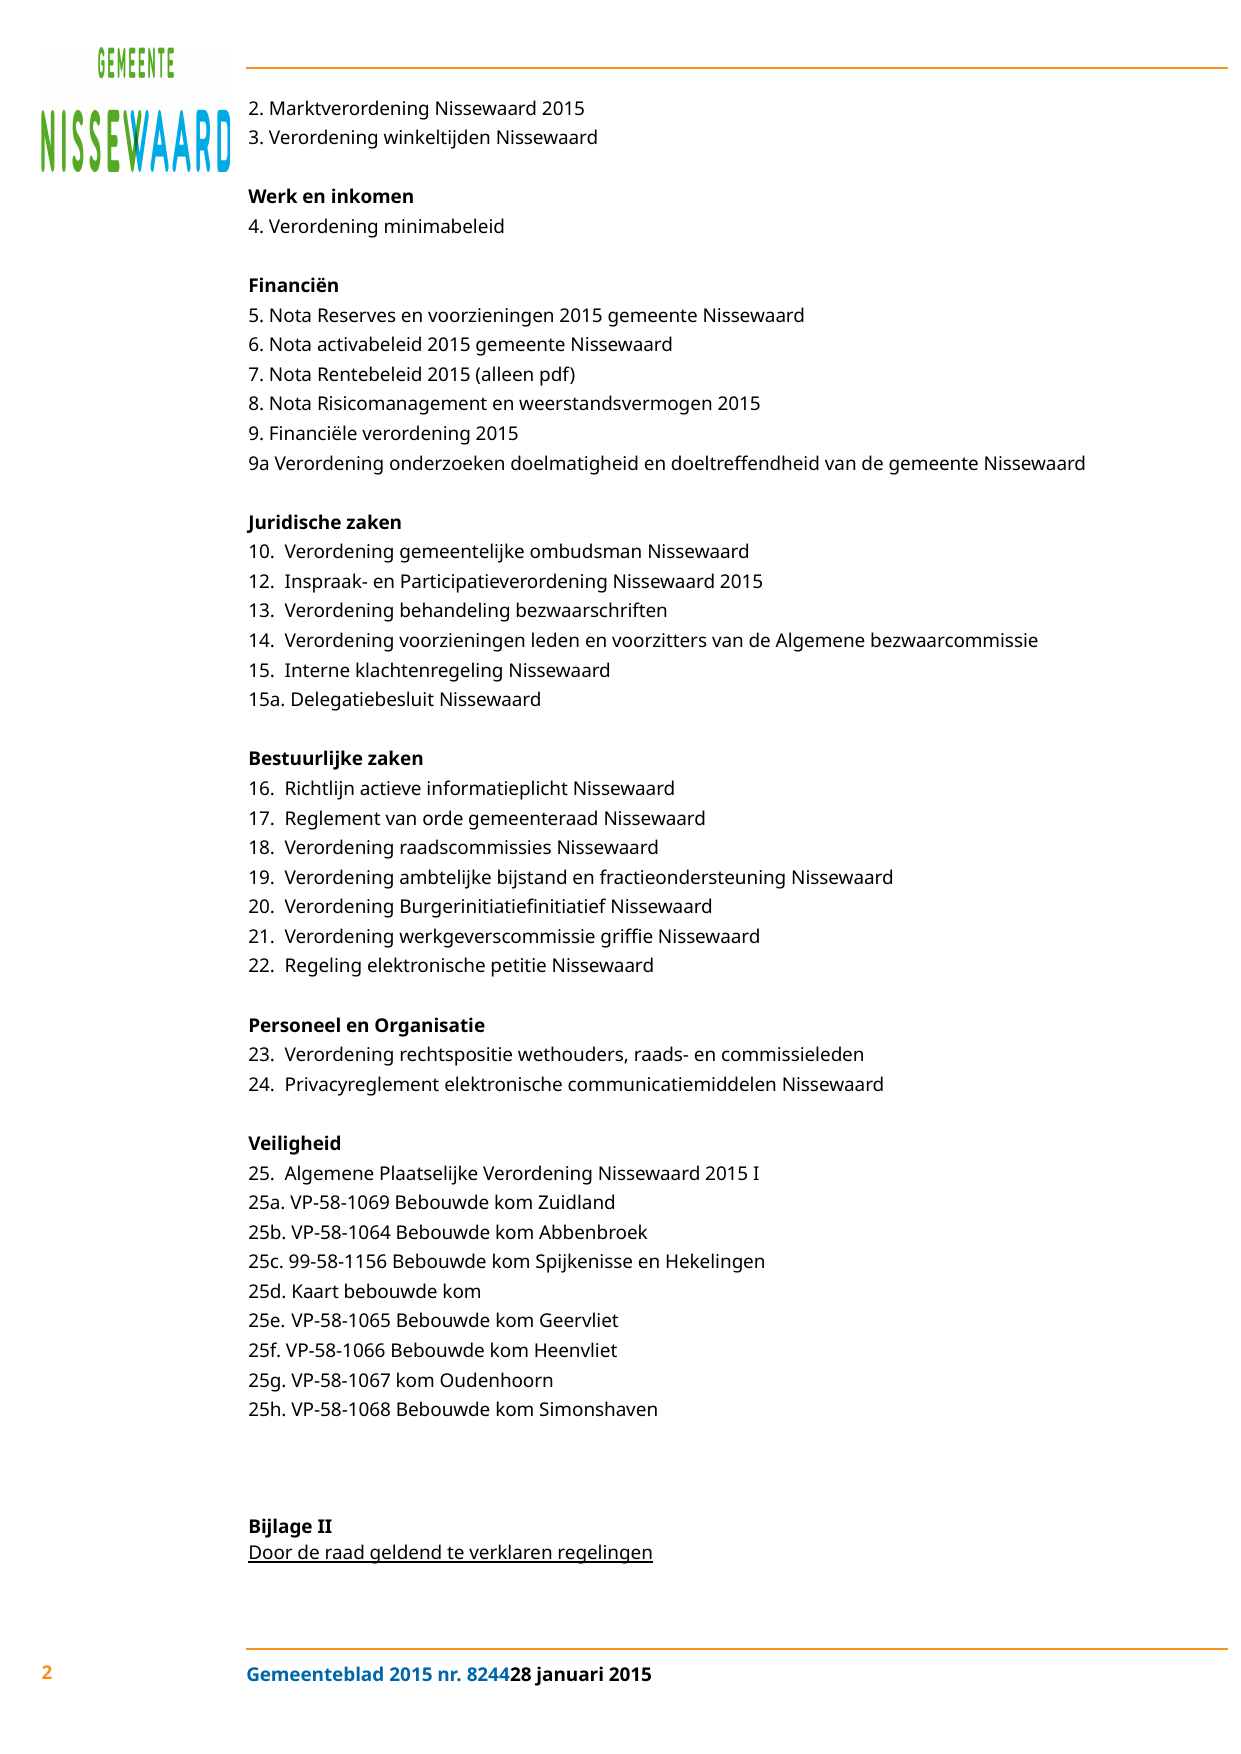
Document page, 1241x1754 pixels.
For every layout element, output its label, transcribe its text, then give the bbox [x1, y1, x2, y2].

text Personeel en Organisatie [248, 1012, 1152, 1038]
text 18. Verordening raadscommissies Nissewaard [248, 834, 1152, 860]
text 5. Nota Reserves en voorzieningen 2015 gemeente Nissewaard [248, 302, 1152, 328]
text 3. Verordening winkeltijden Nissewaard [248, 124, 1152, 150]
text 8. Nota Risicomanagement en weerstandsvermogen 2015 [248, 391, 1152, 416]
text 25a. VP-58-1069 Bebouwde kom Zuidland [248, 1189, 1152, 1215]
text 6. Nota activabeleid 2015 gemeente Nissewaard [248, 331, 1152, 357]
text 25h. VP-58-1068 Bebouwde kom Simonshaven [248, 1396, 1152, 1422]
text 10. Verordening gemeentelijke ombudsman Nissewaard [248, 538, 1152, 564]
text 25g. VP-58-1067 kom Oudenhoorn [248, 1367, 1152, 1393]
picture [201, 122, 206, 138]
text 17. Reglement van orde gemeenteraad Nissewaard [248, 805, 1152, 831]
text 25. Algemene Plaatselijke Verordening Nissewaard 2015 I [248, 1160, 1152, 1186]
text Werk en inkomen [248, 183, 1152, 209]
text 23. Verordening rechtspositie wethouders, raads- en commissieleden [248, 1041, 1152, 1067]
text Bestuurlijke zaken [248, 746, 1152, 771]
text 24. Privacyreglement elektronische communicatiemiddelen Nissewaard [248, 1071, 1152, 1097]
text Door de raad geldend te verklaren regelingen [248, 1539, 1152, 1565]
text 9a Verordening onderzoeken doelmatigheid en doeltreffendheid van de gemeente Nissewaard [248, 450, 1152, 476]
text 4. Verordening minimabeleid [248, 213, 1152, 239]
text 25e. VP-58-1065 Bebouwde kom Geervliet [248, 1308, 1152, 1333]
text Financiën [248, 272, 1152, 298]
text 19. Verordening ambtelijke bijstand en fractieondersteuning Nissewaard [248, 864, 1152, 890]
text 14. Verordening voorzieningen leden en voorzitters van de Algemene bezwaarcommissie [248, 627, 1152, 653]
text 15. Interne klachtenregeling Nissewaard [248, 657, 1152, 683]
text Juridische zaken [248, 509, 1152, 535]
text 9. Financiële verordening 2015 [248, 420, 1152, 446]
picture [154, 157, 165, 172]
text 12. Inspraak- en Participatieverordening Nissewaard 2015 [248, 568, 1152, 594]
text Veiligheid [248, 1130, 1152, 1156]
text 25d. Kaart bebouwde kom [248, 1278, 1152, 1304]
text 16. Richtlijn actieve informatieplicht Nissewaard [248, 775, 1152, 801]
picture [41, 47, 231, 172]
text 13. Verordening behandeling bezwaarschriften [248, 598, 1152, 623]
text 2. Marktverordening Nissewaard 2015 [248, 95, 1152, 121]
text 25b. VP-58-1064 Bebouwde kom Abbenbroek [248, 1219, 1152, 1245]
text 7. Nota Rentebeleid 2015 (alleen pdf) [248, 361, 1152, 387]
text 21. Verordening werkgeverscommissie griffie Nissewaard [248, 923, 1152, 949]
picture [176, 157, 187, 172]
picture [200, 151, 206, 172]
text 22. Regeling elektronische petitie Nissewaard [248, 953, 1152, 978]
text 25c. 99-58-1156 Bebouwde kom Spijkenisse en Hekelingen [248, 1248, 1152, 1274]
text 25f. VP-58-1066 Bebouwde kom Heenvliet [248, 1337, 1152, 1363]
text 15a. Delegatiebesluit Nissewaard [248, 686, 1152, 712]
text 20. Verordening Burgerinitiatiefinitiatief Nissewaard [248, 893, 1152, 919]
picture [222, 122, 227, 160]
text Bijlage II [248, 1511, 1152, 1539]
